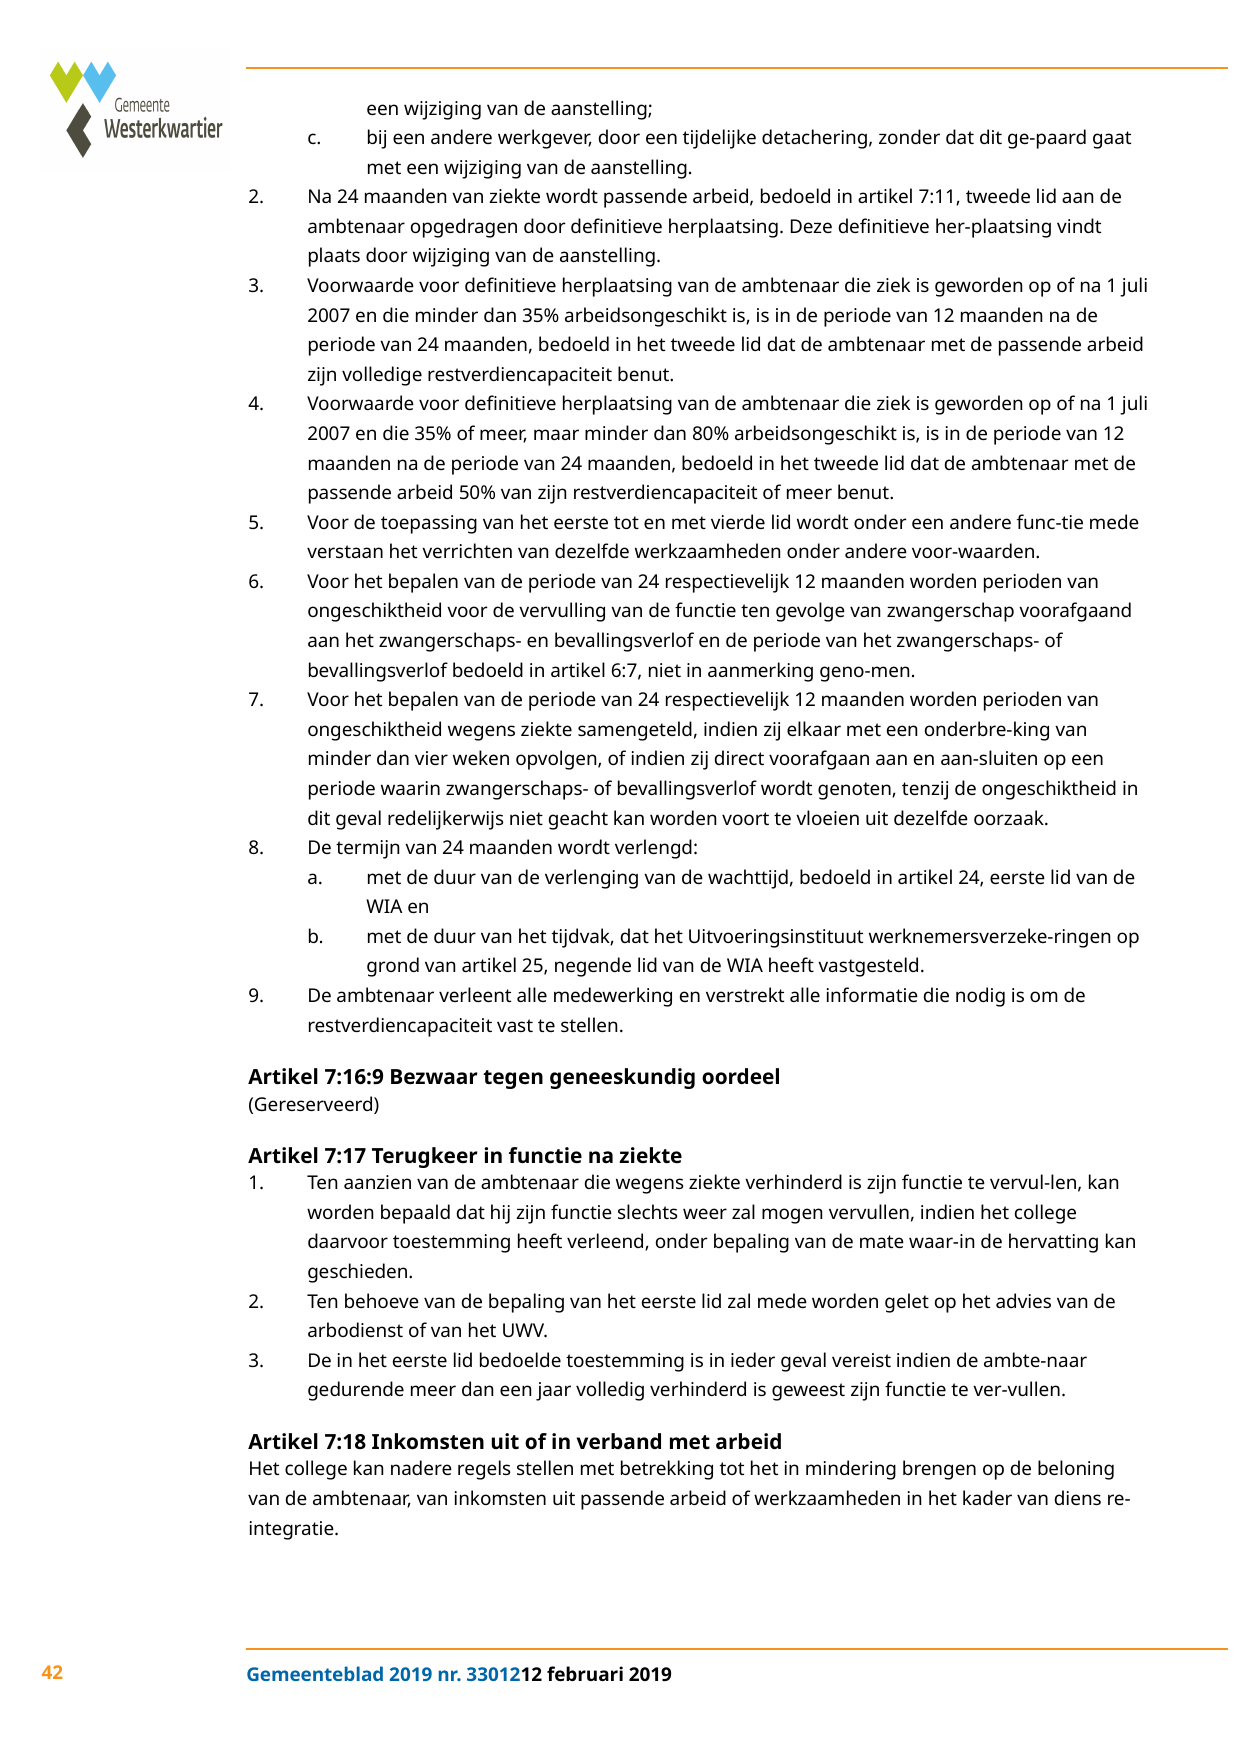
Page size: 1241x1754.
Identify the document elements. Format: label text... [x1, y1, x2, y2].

text Het college kan nadere regels stellen met betrekking tot het in mindering brengen op de beloning van de ambtenaar, van inkomsten uit passende arbeid of werkzaamheden in het kader van diens re-integratie. [248, 1456, 1152, 1540]
list Voor het bepalen van de periode van 24 respectievelijk 12 maanden worden perioden van ongeschiktheid wegens ziekte samengeteld, indien zij elkaar met een onderbre-king van minder dan vier weken opvolgen, of indien zij direct voorafgaan aan en aan-sluiten op een periode waarin zwangerschaps- of bevallingsverlof wordt genoten, tenzij de ongeschiktheid in dit geval redelijkerwijs niet geacht kan worden voort te vloeien uit dezelfde oorzaak. [248, 686, 1152, 831]
list met de duur van het tijdvak, dat het Uitvoeringsinstituut werknemersverzeke-ringen op grond van artikel 25, negende lid van de WIA heeft vastgesteld. [307, 923, 1152, 978]
list een wijziging van de aanstelling; [307, 95, 1152, 121]
text Artikel 7:18 Inkomsten uit of in verband met arbeid [248, 1427, 1152, 1456]
list Na 24 maanden van ziekte wordt passende arbeid, bedoeld in artikel 7:11, tweede lid aan de ambtenaar opgedragen door definitieve herplaatsing. Deze definitieve her-plaatsing vindt plaats door wijziging van de aanstelling. [248, 183, 1152, 268]
list Ten aanzien van de ambtenaar die wegens ziekte verhinderd is zijn functie te vervul-len, kan worden bepaald dat hij zijn functie slechts weer zal mogen vervullen, indien het college daarvoor toestemming heeft verleend, onder bepaling van de mate waar-in de hervatting kan geschieden. [248, 1169, 1152, 1284]
list De ambtenaar verleent alle medewerking en verstrekt alle informatie die nodig is om de restverdiencapaciteit vast te stellen. [248, 982, 1152, 1038]
list Voorwaarde voor definitieve herplaatsing van de ambtenaar die ziek is geworden op of na 1 juli 2007 en die minder dan 35% arbeidsongeschikt is, is in de periode van 12 maanden na de periode van 24 maanden, bedoeld in het tweede lid dat de ambtenaar met de passende arbeid zijn volledige restverdiencapaciteit benut. [248, 272, 1152, 387]
text Artikel 7:16:9 Bezwaar tegen geneeskundig oordeel [248, 1062, 1152, 1091]
list De termijn van 24 maanden wordt verlengd: [248, 834, 1152, 860]
list Ten behoeve van de bepaling van het eerste lid zal mede worden gelet op het advies van de arbodienst of van het UWV. [248, 1288, 1152, 1343]
list Voor het bepalen van de periode van 24 respectievelijk 12 maanden worden perioden van ongeschiktheid voor de vervulling van de functie ten gevolge van zwangerschap voorafgaand aan het zwangerschaps- en bevallingsverlof en de periode van het zwangerschaps- of bevallingsverlof bedoeld in artikel 6:7, niet in aanmerking geno-men. [248, 568, 1152, 683]
list met de duur van de verlenging van de wachttijd, bedoeld in artikel 24, eerste lid van de WIA en [307, 864, 1152, 919]
list bij een andere werkgever, door een tijdelijke detachering, zonder dat dit ge-paard gaat met een wijziging van de aanstelling. [307, 124, 1152, 180]
text Artikel 7:17 Terugkeer in functie na ziekte [248, 1141, 1152, 1169]
list Voor de toepassing van het eerste tot en met vierde lid wordt onder een andere func-tie mede verstaan het verrichten van dezelfde werkzaamheden onder andere voor-waarden. [248, 509, 1152, 564]
list De in het eerste lid bedoelde toestemming is in ieder geval vereist indien de ambte-naar gedurende meer dan een jaar volledig verhinderd is geweest zijn functie te ver-vullen. [248, 1347, 1152, 1402]
text (Gereserveerd) [248, 1091, 1152, 1116]
picture [41, 47, 231, 172]
list Voorwaarde voor definitieve herplaatsing van de ambtenaar die ziek is geworden op of na 1 juli 2007 en die 35% of meer, maar minder dan 80% arbeidsongeschikt is, is in de periode van 12 maanden na de periode van 24 maanden, bedoeld in het tweede lid dat de ambtenaar met de passende arbeid 50% van zijn restverdiencapaciteit of meer benut. [248, 391, 1152, 505]
